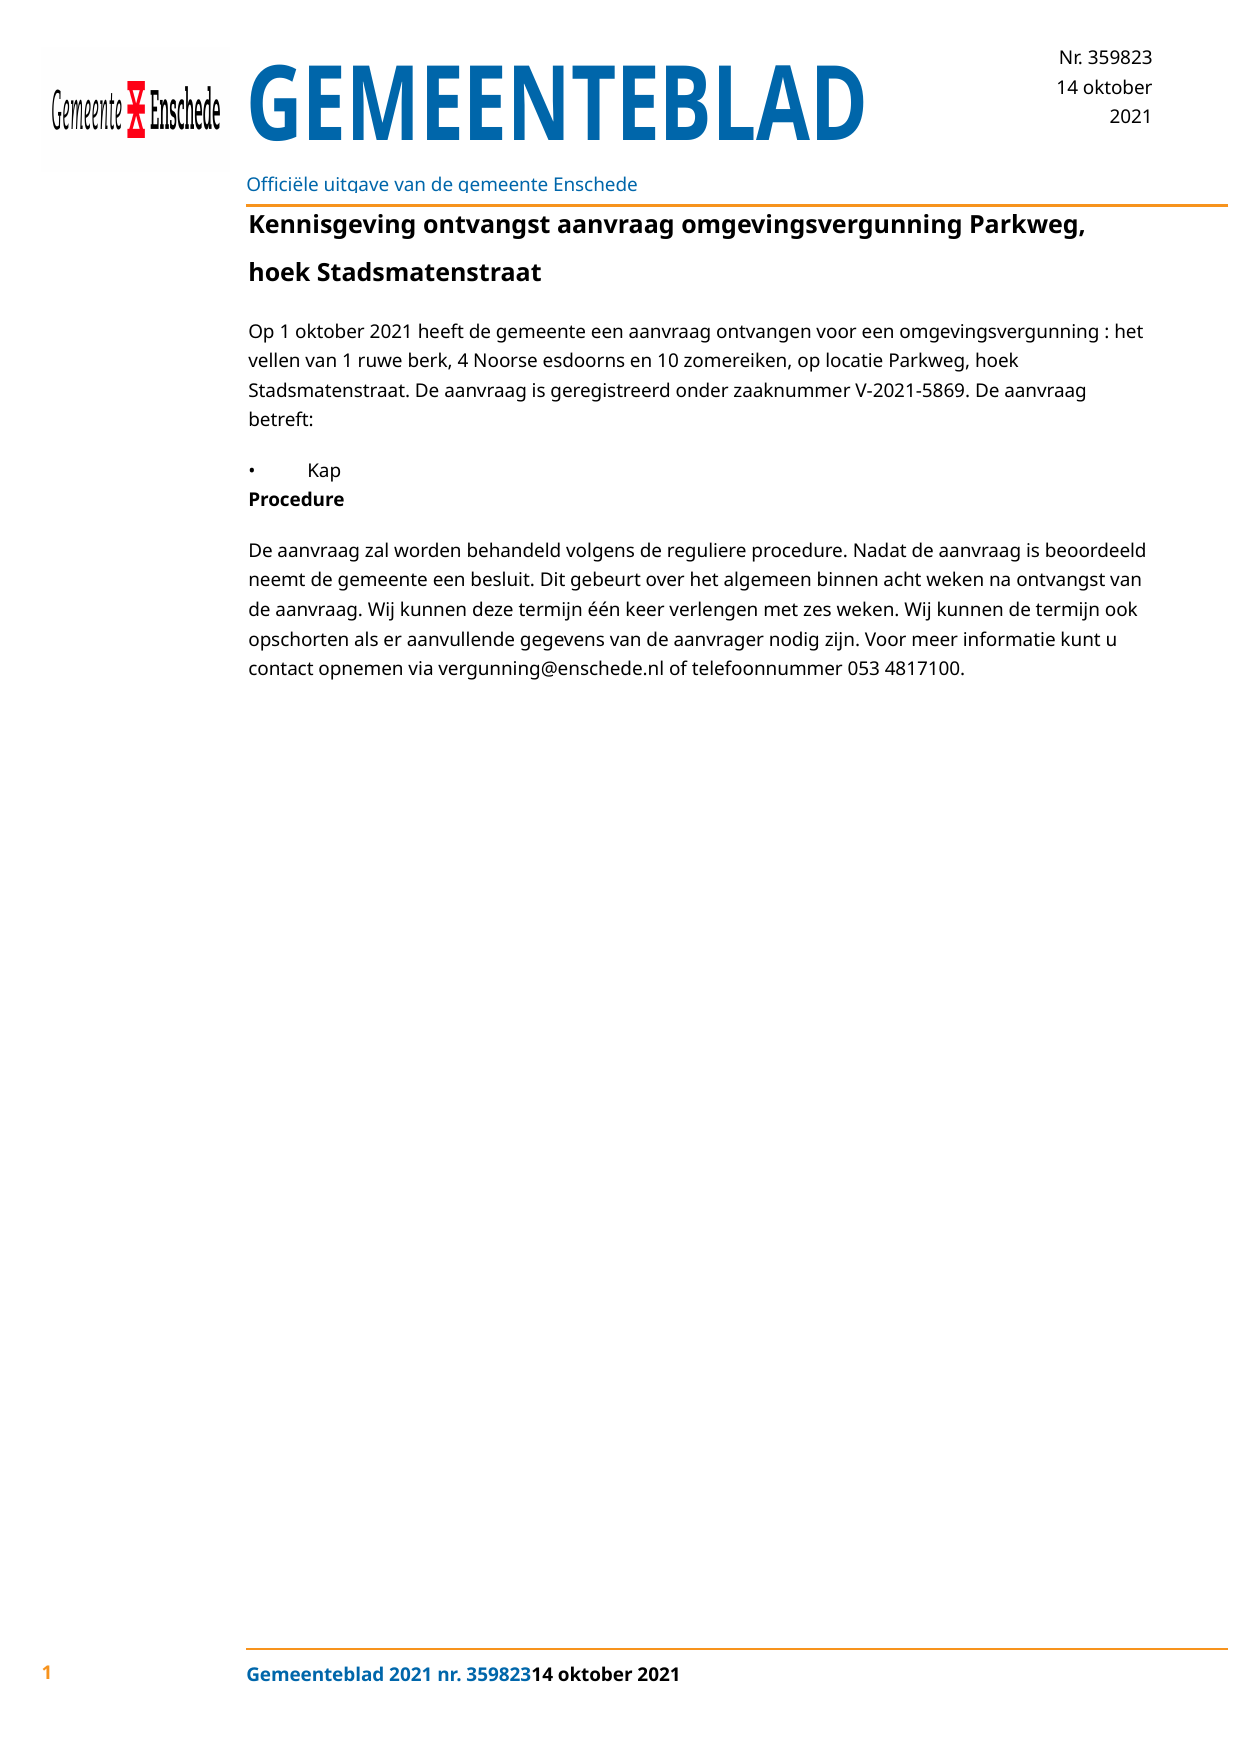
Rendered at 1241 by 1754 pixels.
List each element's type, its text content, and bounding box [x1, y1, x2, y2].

text Kennisgeving ontvangst aanvraag omgevingsvergunning Parkweg, hoek Stadsmatenstraat [248, 207, 1152, 288]
text De aanvraag zal worden behandeld volgens de reguliere procedure. Nadat de aanvraag is beoordeeld neemt de gemeente een besluit. Dit gebeurt over het algemeen binnen acht weken na ontvangst van de aanvraag. Wij kunnen deze termijn één keer verlengen met zes weken. Wij kunnen de termijn ook opschorten als er aanvullende gegevens van de aanvrager nodig zijn. Voor meer informatie kunt u contact opnemen via vergunning@enschede.nl of telefoonnummer 053 4817100. [248, 537, 1152, 681]
text Op 1 oktober 2021 heeft de gemeente een aanvraag ontvangen voor een omgevingsvergunning : het vellen van 1 ruwe berk, 4 Noorse esdoorns en 10 zomereiken, op locatie Parkweg, hoek Stadsmatenstraat. De aanvraag is geregistreerd onder zaaknummer V-2021-5869. De aanvraag betreft: [248, 318, 1152, 432]
text Procedure [248, 487, 1152, 512]
list Kap [248, 457, 1152, 483]
picture [41, 47, 231, 172]
